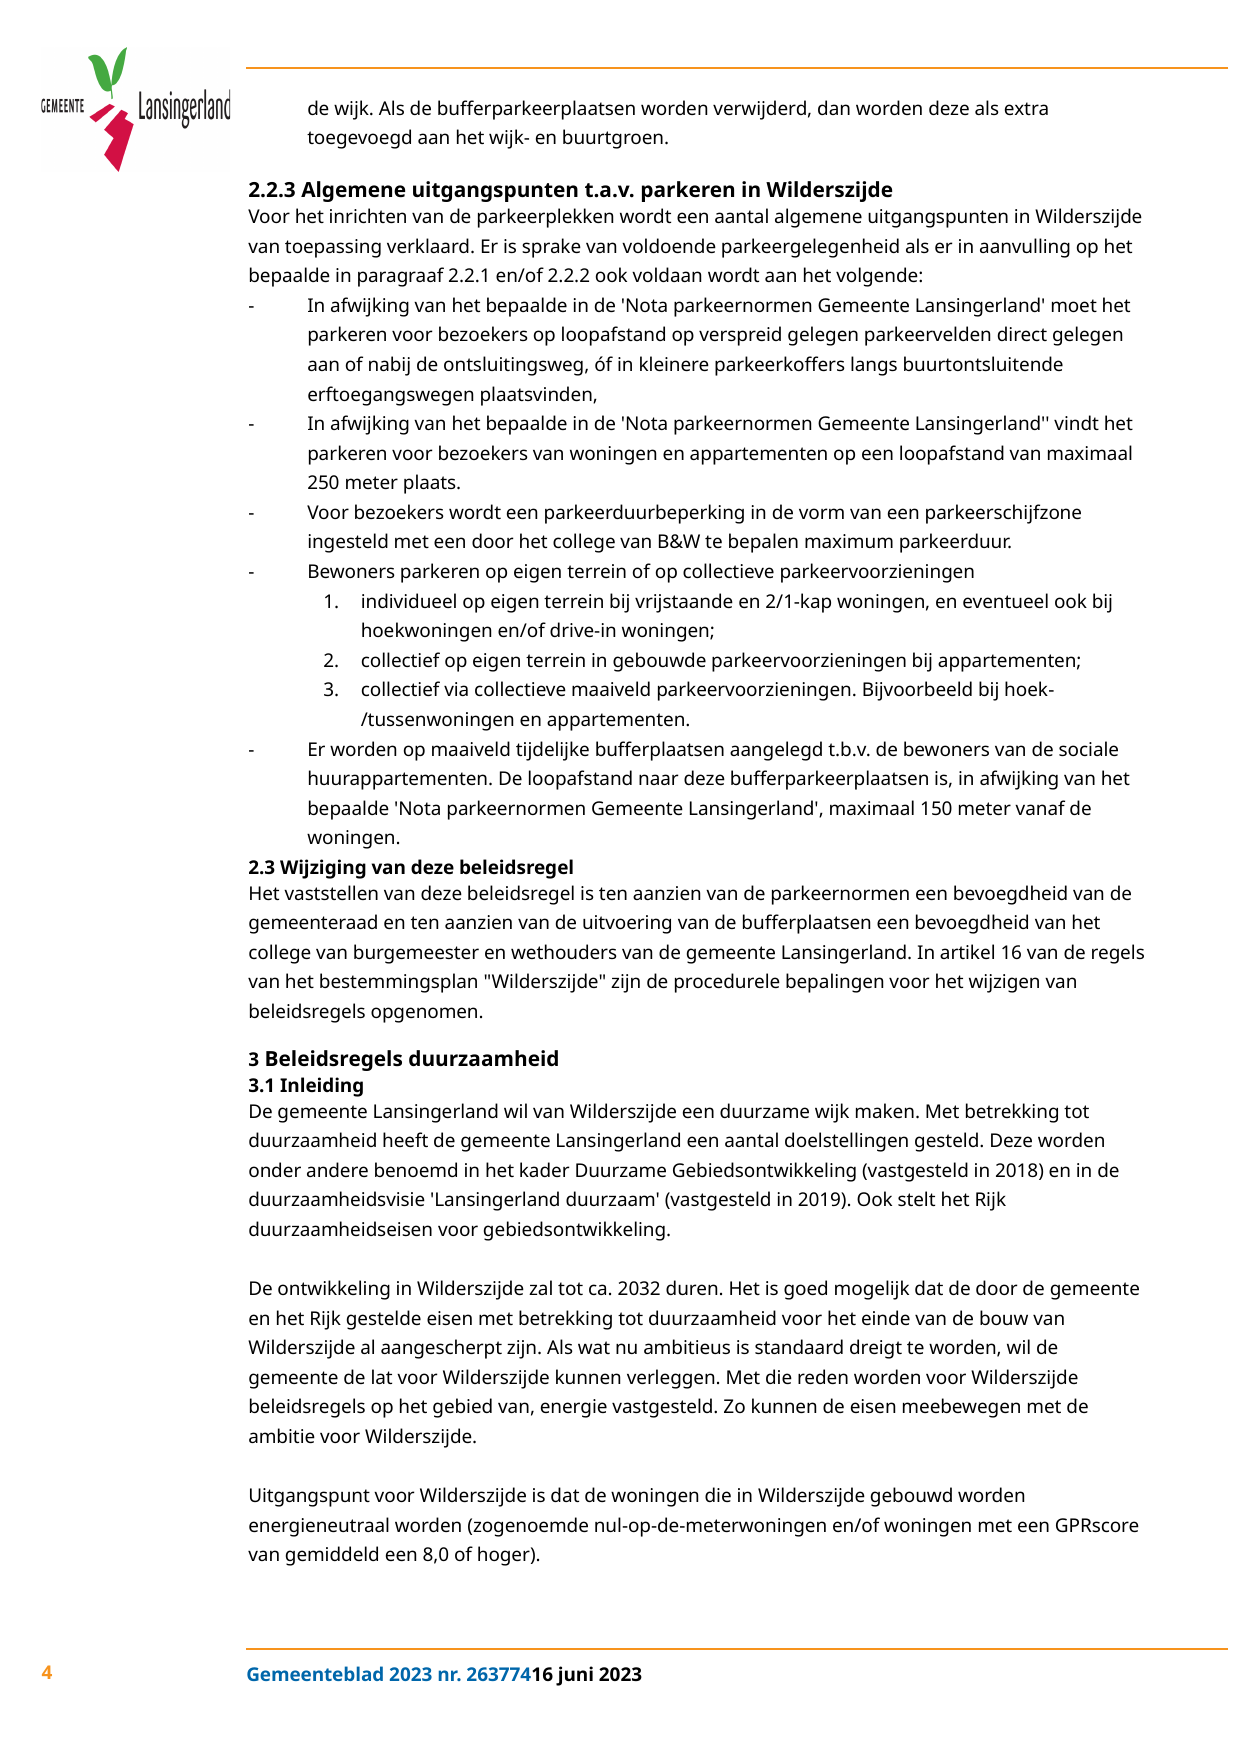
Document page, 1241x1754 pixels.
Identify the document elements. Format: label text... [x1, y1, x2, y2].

text De ontwikkeling in Wilderszijde zal tot ca. 2032 duren. Het is goed mogelijk dat de door de gemeente en het Rijk gestelde eisen met betrekking tot duurzaamheid voor het einde van de bouw van Wilderszijde al aangescherpt zijn. Als wat nu ambitieus is standaard dreigt te worden, wil de gemeente de lat voor Wilderszijde kunnen verleggen. Met die reden worden voor Wilderszijde beleidsregels op het gebied van, energie vastgesteld. Zo kunnen de eisen meebewegen met de ambitie voor Wilderszijde. [248, 1275, 1152, 1449]
list de wijk. Als de bufferparkeerplaatsen worden verwijderd, dan worden deze als extra toegevoegd aan het wijk- en buurtgroen. [248, 95, 1152, 150]
text 3 Beleidsregels duurzaamheid [248, 1044, 1152, 1072]
text Voor het inrichten van de parkeerplekken wordt een aantal algemene uitgangspunten in Wilderszijde van toepassing verklaard. Er is sprake van voldoende parkeergelegenheid als er in aanvulling op het bepaalde in paragraaf 2.2.1 en/of 2.2.2 ook voldaan wordt aan het volgende: [248, 203, 1152, 288]
list collectief op eigen terrein in gebouwde parkeervoorzieningen bij appartementen; [323, 647, 1152, 673]
text Uitgangspunt voor Wilderszijde is dat de woningen die in Wilderszijde gebouwd worden energieneutraal worden (zogenoemde nul-op-de-meterwoningen en/of woningen met een GPRscore van gemiddeld een 8,0 of hoger). [248, 1482, 1152, 1567]
list Er worden op maaiveld tijdelijke bufferplaatsen aangelegd t.b.v. de bewoners van de sociale huurappartementen. De loopafstand naar deze bufferparkeerplaatsen is, in afwijking van het bepaalde 'Nota parkeernormen Gemeente Lansingerland', maximaal 150 meter vanaf de woningen. [248, 736, 1152, 850]
list In afwijking van het bepaalde in de 'Nota parkeernormen Gemeente Lansingerland' moet het parkeren voor bezoekers op loopafstand op verspreid gelegen parkeervelden direct gelegen aan of nabij de ontsluitingsweg, óf in kleinere parkeerkoffers langs buurtontsluitende erftoegangswegen plaatsvinden, [248, 292, 1152, 406]
text Het vaststellen van deze beleidsregel is ten aanzien van de parkeernormen een bevoegdheid van de gemeenteraad en ten aanzien van de uitvoering van de bufferplaatsen een bevoegdheid van het college van burgemeester en wethouders van de gemeente Lansingerland. In artikel 16 van de regels van het bestemmingsplan "Wilderszijde" zijn de procedurele bepalingen voor het wijzigen van beleidsregels opgenomen. [248, 880, 1152, 1024]
list Voor bezoekers wordt een parkeerduurbeperking in de vorm van een parkeerschijfzone ingesteld met een door het college van B&W te bepalen maximum parkeerduur. [248, 499, 1152, 554]
text De gemeente Lansingerland wil van Wilderszijde een duurzame wijk maken. Met betrekking tot duurzaamheid heeft de gemeente Lansingerland een aantal doelstellingen gesteld. Deze worden onder andere benoemd in het kader Duurzame Gebiedsontwikkeling (vastgesteld in 2018) en in de duurzaamheidsvisie 'Lansingerland duurzaam' (vastgesteld in 2019). Ook stelt het Rijk duurzaamheidseisen voor gebiedsontwikkeling. [248, 1098, 1152, 1242]
list collectief via collectieve maaiveld parkeervoorzieningen. Bijvoorbeeld bij hoek­/tussenwoningen en appartementen. [323, 677, 1152, 732]
list individueel op eigen terrein bij vrijstaande en 2/1-kap woningen, en eventueel ook bij hoekwoningen en/of drive-in woningen; [323, 588, 1152, 643]
text 2.3 Wijziging van deze beleidsregel [248, 854, 1152, 880]
picture [41, 47, 231, 172]
list In afwijking van het bepaalde in de 'Nota parkeernormen Gemeente Lansingerland'' vindt het parkeren voor bezoekers van woningen en appartementen op een loopafstand van maximaal 250 meter plaats. [248, 410, 1152, 495]
text 2.2.3 Algemene uitgangspunten t.a.v. parkeren in Wilderszijde [248, 175, 1152, 203]
text 3.1 Inleiding [248, 1072, 1152, 1098]
list Bewoners parkeren op eigen terrein of op collectieve parkeervoorzieningen [248, 558, 1152, 584]
